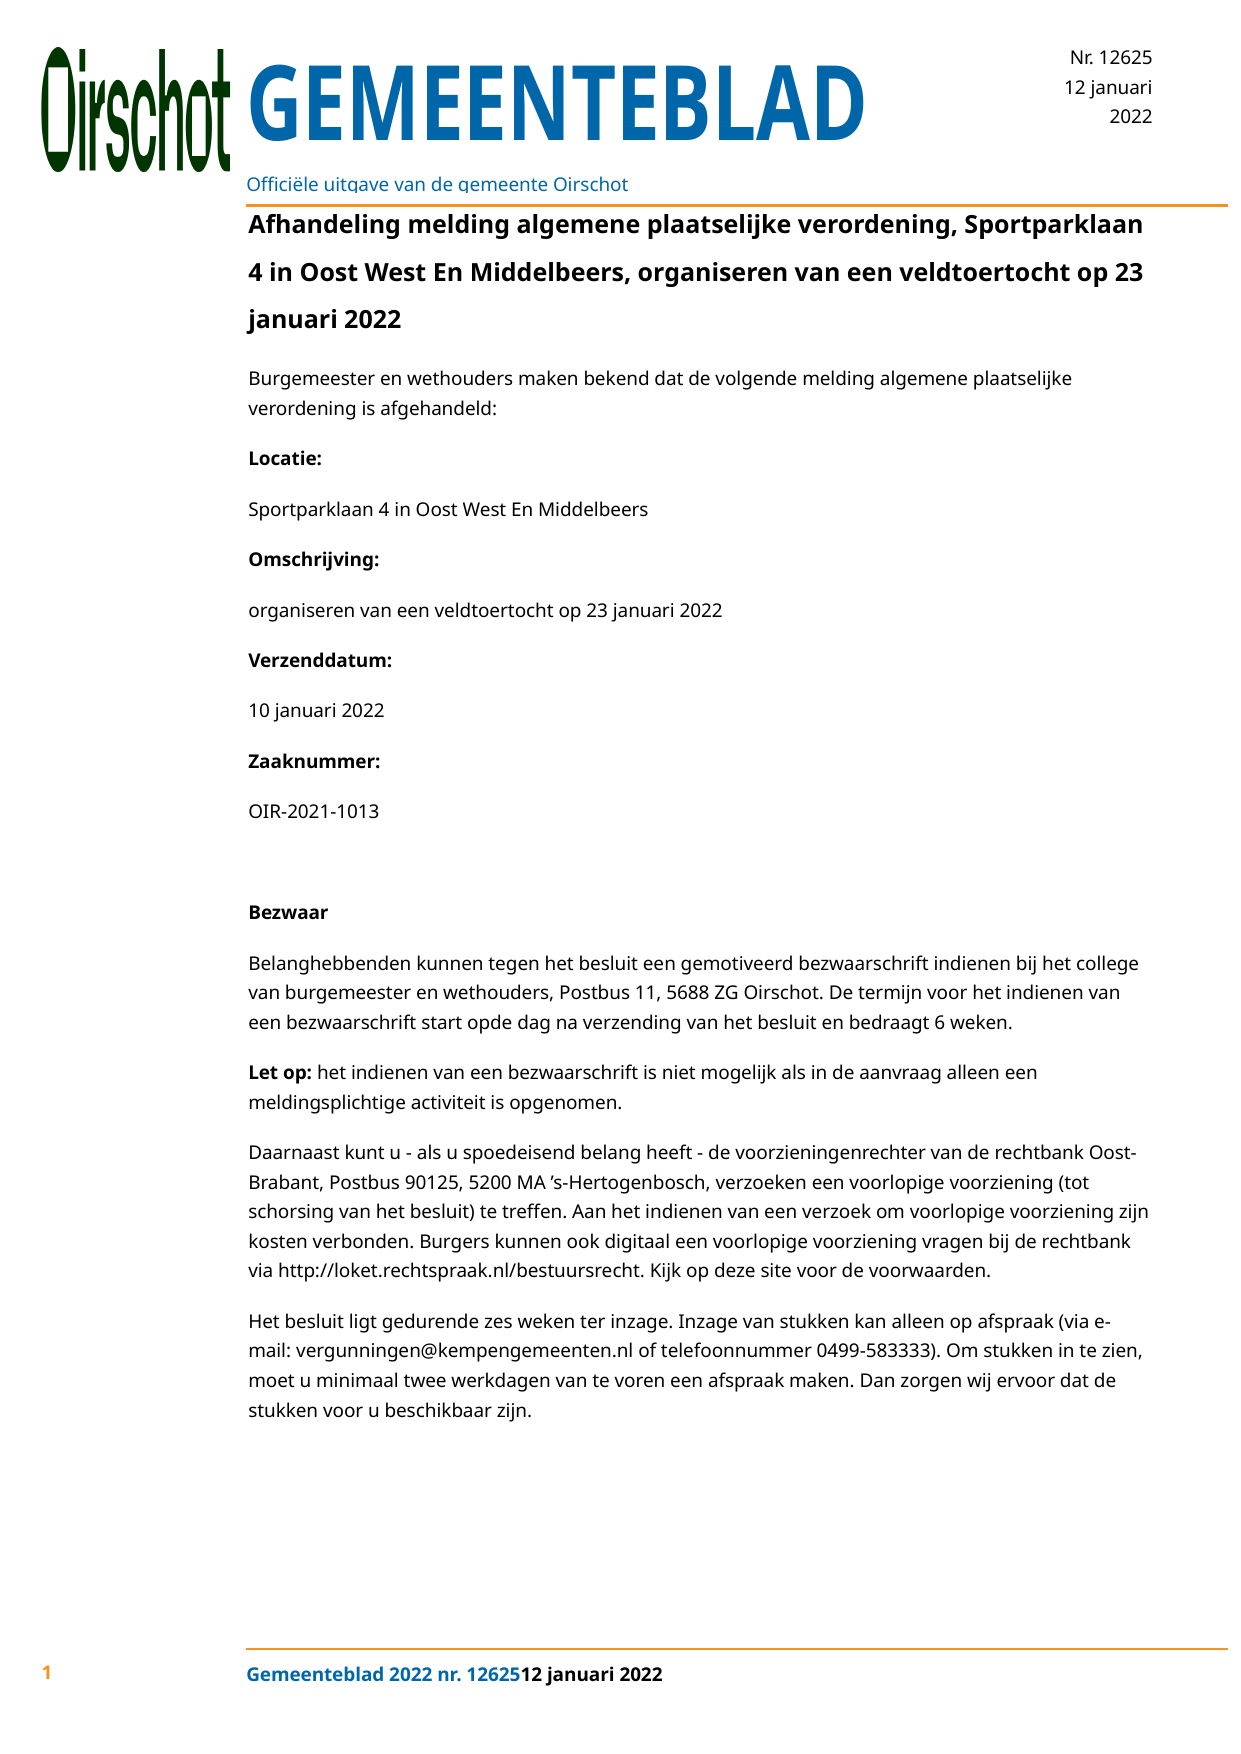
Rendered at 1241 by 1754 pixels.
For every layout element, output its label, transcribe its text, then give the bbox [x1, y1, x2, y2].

text organiseren van een veldtoertocht op 23 januari 2022 [248, 597, 1152, 622]
text Locatie: [248, 446, 1152, 471]
text Zaaknummer: [248, 748, 1152, 774]
text Bezwaar [248, 899, 1152, 925]
text Afhandeling melding algemene plaatselijke verordening, Sportparklaan 4 in Oost West En Middelbeers, organiseren van een veldtoertocht op 23 januari 2022 [248, 207, 1152, 336]
text Omschrijving: [248, 546, 1152, 572]
text Daarnaast kunt u - als u spoedeisend belang heeft - de voorzieningenrechter van de rechtbank Oost-Brabant, Postbus 90125, 5200 MA ’s-Hertogenbosch, verzoeken een voorlopige voorziening (tot schorsing van het besluit) te treffen. Aan het indienen van een verzoek om voorlopige voorziening zijn kosten verbonden. Burgers kunnen ook digitaal een voorlopige voorziening vragen bij de rechtbank via http://loket.rechtspraak.nl/bestuursrecht. Kijk op deze site voor de voorwaarden. [248, 1139, 1152, 1283]
text 10 januari 2022 [248, 698, 1152, 723]
text Belanghebbenden kunnen tegen het besluit een gemotiveerd bezwaarschrift indienen bij het college van burgemeester en wethouders, Postbus 11, 5688 ZG Oirschot. De termijn voor het indienen van een bezwaarschrift start opde dag na verzending van het besluit en bedraagt 6 weken. [248, 950, 1152, 1034]
text Burgemeester en wethouders maken bekend dat de volgende melding algemene plaatselijke verordening is afgehandeld: [248, 366, 1152, 421]
text Sportparklaan 4 in Oost West En Middelbeers [248, 496, 1152, 522]
text Verzenddatum: [248, 647, 1152, 673]
text OIR-2021-1013 [248, 798, 1152, 824]
text Let op: het indienen van een bezwaarschrift is niet mogelijk als in de aanvraag alleen een meldingsplichtige activiteit is opgenomen. [248, 1059, 1152, 1114]
picture [41, 47, 231, 172]
text Het besluit ligt gedurende zes weken ter inzage. Inzage van stukken kan alleen op afspraak (via e-mail: vergunningen@kempengemeenten.nl of telefoonnummer 0499-583333). Om stukken in te zien, moet u minimaal twee werkdagen van te voren een afspraak maken. Dan zorgen wij ervoor dat de stukken voor u beschikbaar zijn. [248, 1308, 1152, 1422]
